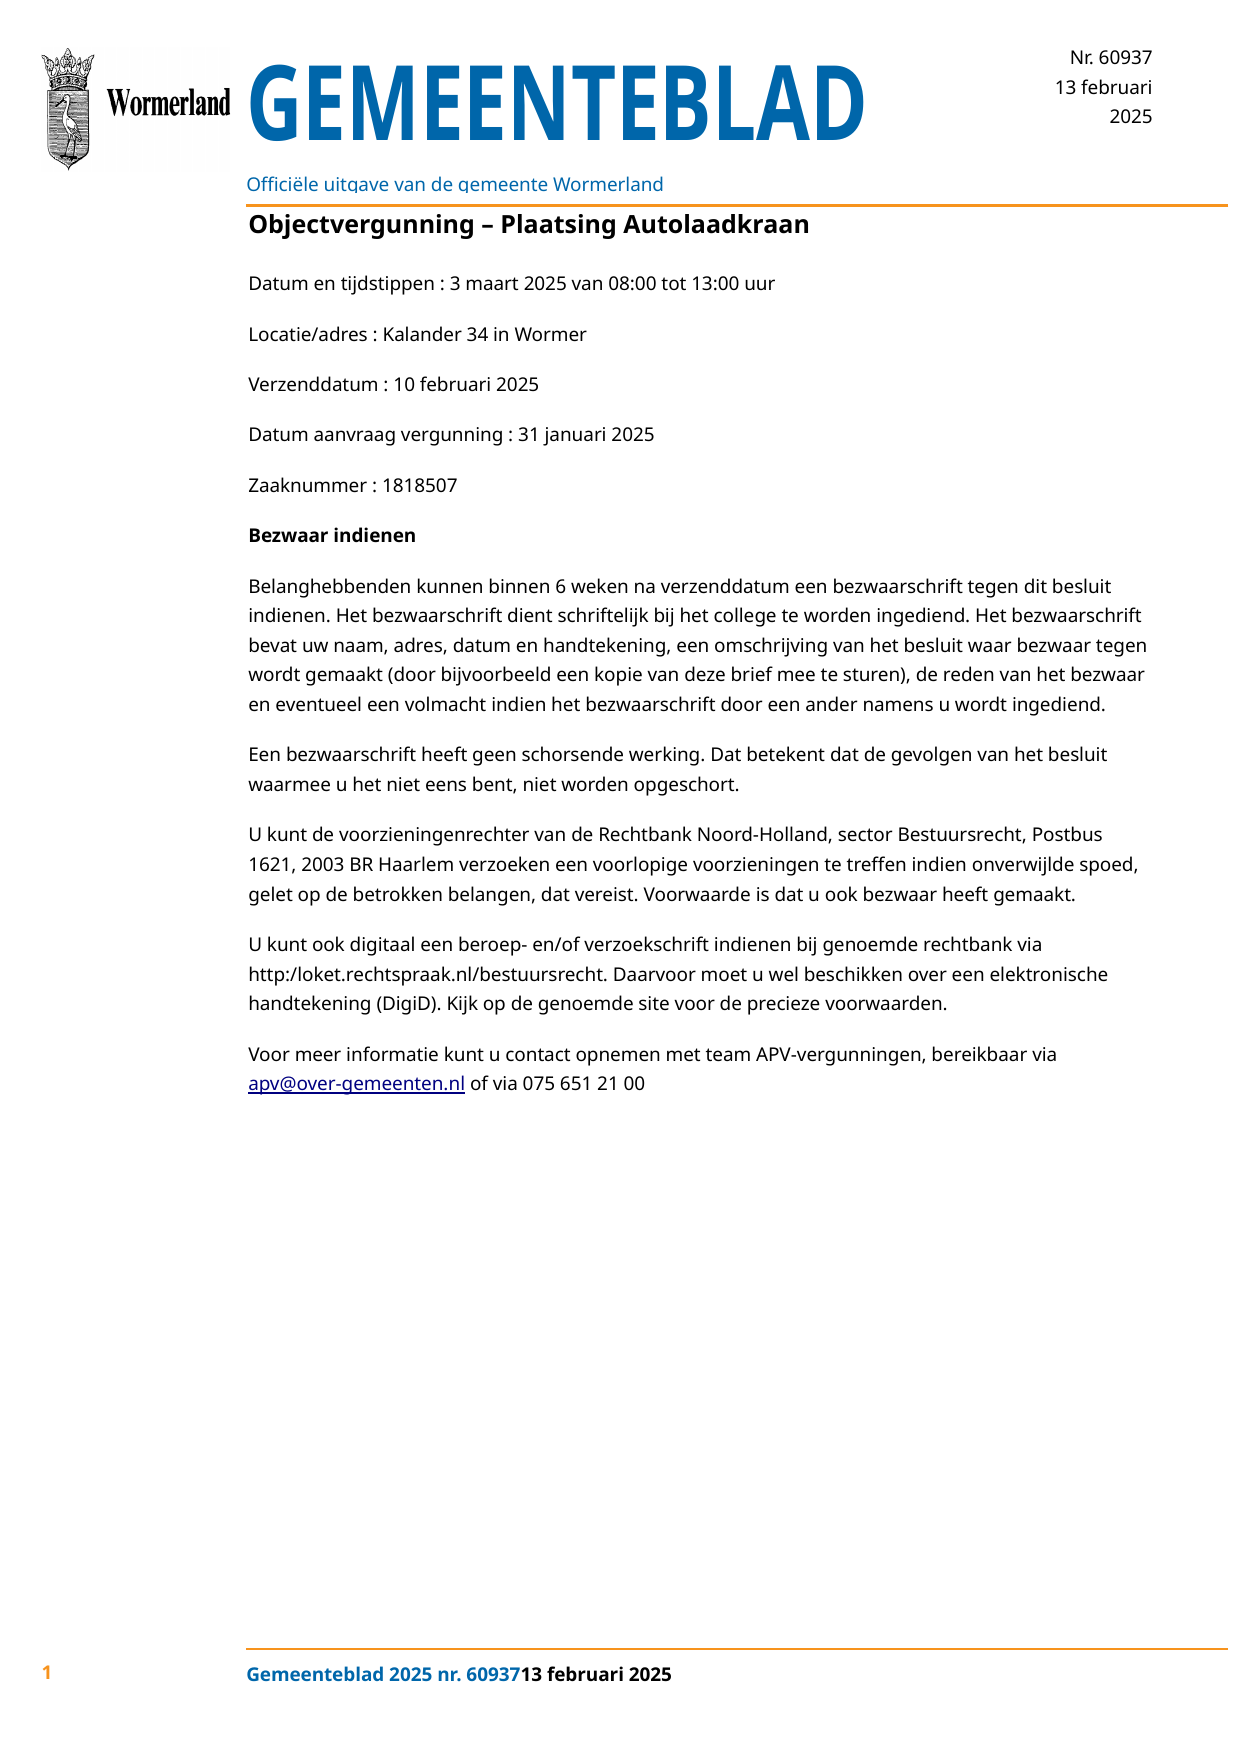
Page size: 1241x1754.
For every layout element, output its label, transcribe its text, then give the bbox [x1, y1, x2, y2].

text Een bezwaarschrift heeft geen schorsende werking. Dat betekent dat de gevolgen van het besluit waarmee u het niet eens bent, niet worden opgeschort. [248, 742, 1152, 797]
text Locatie/adres : Kalander 34 in Wormer [248, 321, 1152, 346]
text U kunt ook digitaal een beroep- en/of verzoekschrift indienen bij genoemde rechtbank via http:/loket.rechtspraak.nl/bestuursrecht. Daarvoor moet u wel beschikken over een elektronische handtekening (DigiD). Kijk op de genoemde site voor de precieze voorwaarden. [248, 931, 1152, 1016]
picture [41, 47, 231, 172]
text Voor meer informatie kunt u contact opnemen met team APV-vergunningen, bereikbaar via apv@over-gemeenten.nl of via 075 651 21 00 [248, 1041, 1152, 1096]
text Bezwaar indienen [248, 522, 1152, 548]
text Datum aanvraag vergunning : 31 januari 2025 [248, 422, 1152, 447]
text Objectvergunning – Plaatsing Autolaadkraan [248, 207, 1152, 241]
text Verzenddatum : 10 februari 2025 [248, 371, 1152, 397]
text U kunt de voorzieningenrechter van de Rechtbank Noord-Holland, sector Bestuursrecht, Postbus 1621, 2003 BR Haarlem verzoeken een voorlopige voorzieningen te treffen indien onverwijlde spoed, gelet op de betrokken belangen, dat vereist. Voorwaarde is dat u ook bezwaar heeft gemaakt. [248, 822, 1152, 906]
text Zaaknummer : 1818507 [248, 472, 1152, 498]
text Belanghebbenden kunnen binnen 6 weken na verzenddatum een bezwaarschrift tegen dit besluit indienen. Het bezwaarschrift dient schriftelijk bij het college te worden ingediend. Het bezwaarschrift bevat uw naam, adres, datum en handtekening, een omschrijving van het besluit waar bezwaar tegen wordt gemaakt (door bijvoorbeeld een kopie van deze brief mee te sturen), de reden van het bezwaar en eventueel een volmacht indien het bezwaarschrift door een ander namens u wordt ingediend. [248, 573, 1152, 717]
text Datum en tijdstippen : 3 maart 2025 van 08:00 tot 13:00 uur [248, 270, 1152, 296]
